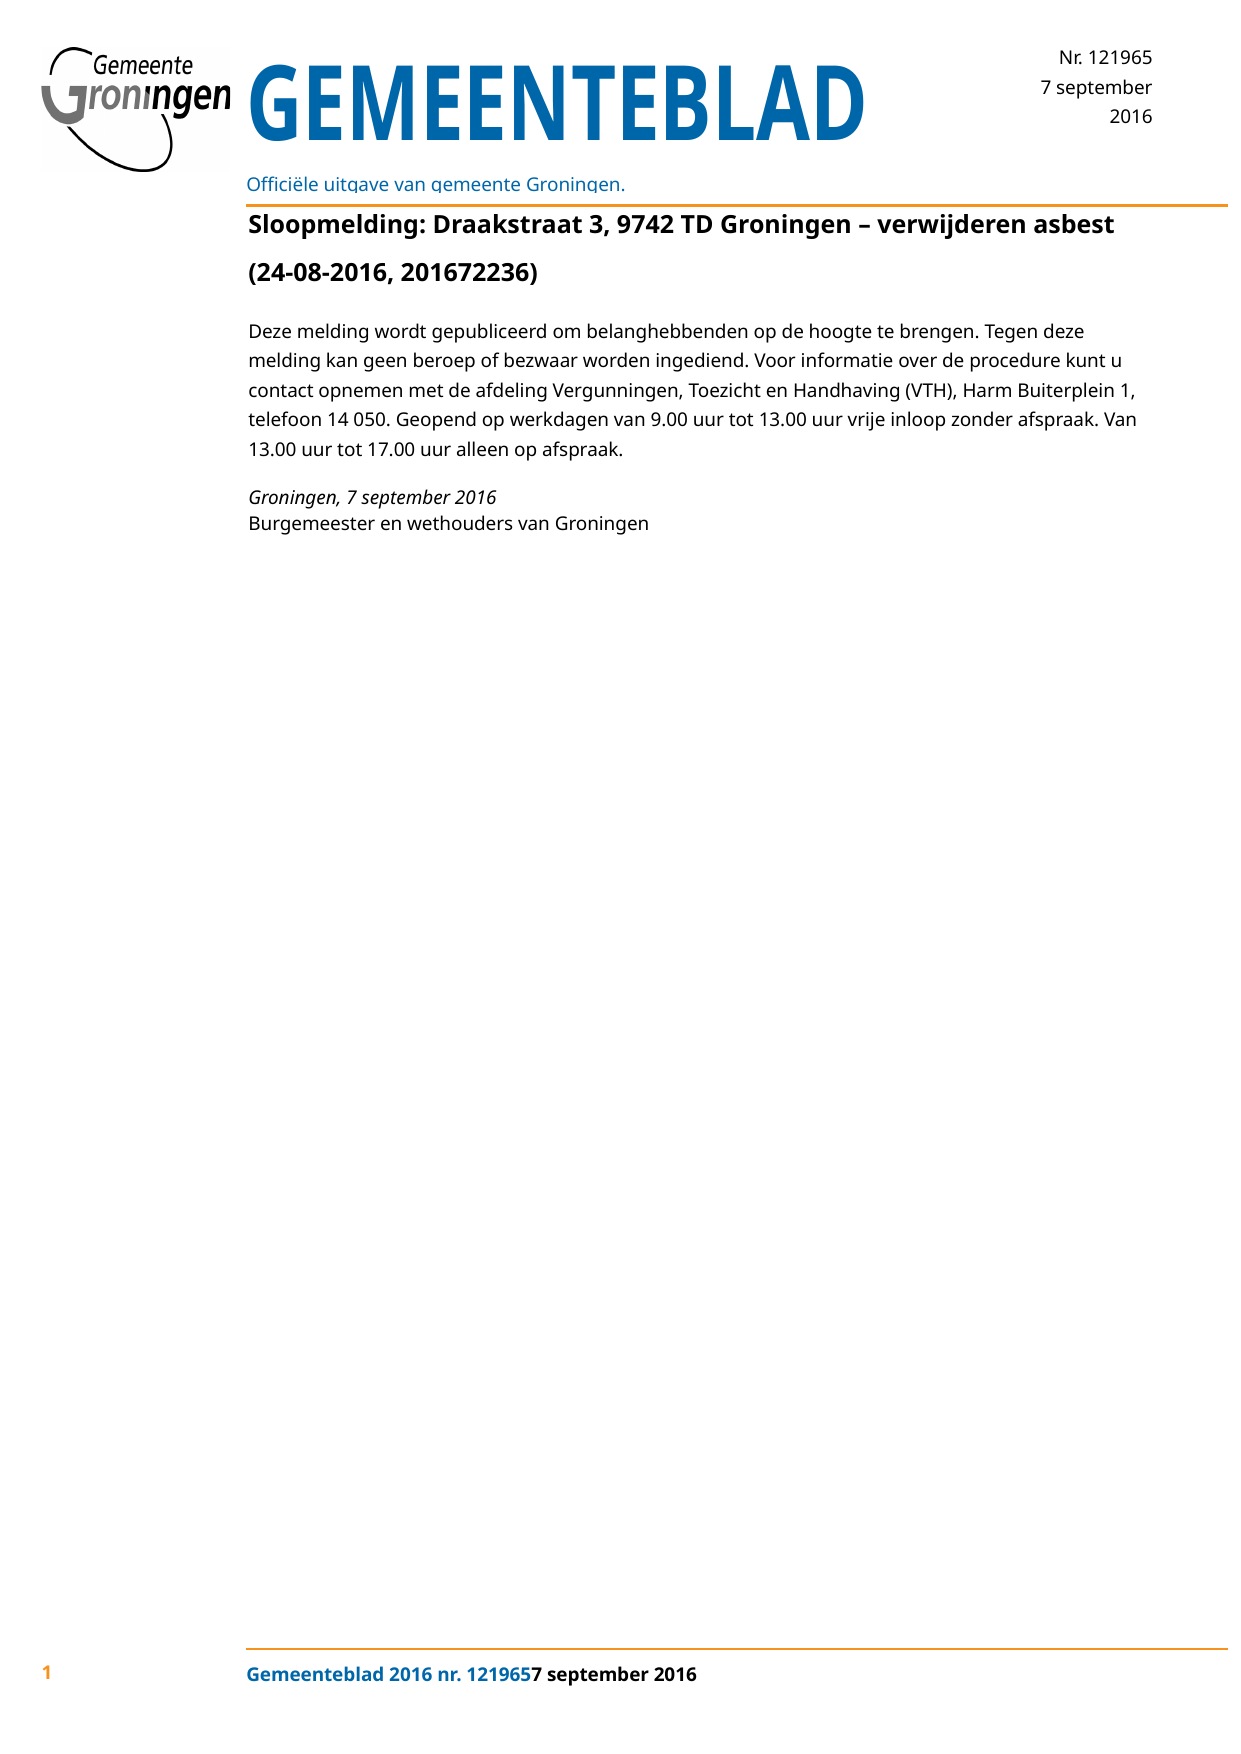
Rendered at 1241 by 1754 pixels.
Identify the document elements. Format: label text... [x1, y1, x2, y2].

text Deze melding wordt gepubliceerd om belanghebbenden op de hoogte te brengen. Tegen deze melding kan geen beroep of bezwaar worden ingediend. Voor informatie over de procedure kunt u contact opnemen met de afdeling Vergunningen, Toezicht en Handhaving (VTH), Harm Buiterplein 1, telefoon 14 050. Geopend op werkdagen van 9.00 uur tot 13.00 uur vrije inloop zonder afspraak. Van 13.00 uur tot 17.00 uur alleen op afspraak. [248, 318, 1152, 462]
text Groningen, 7 september 2016 [248, 484, 1152, 510]
text Burgemeester en wethouders van Groningen [248, 510, 1152, 536]
text Sloopmelding: Draakstraat 3, 9742 TD Groningen – verwijderen asbest (24-08-2016, 201672236) [248, 207, 1152, 288]
picture [41, 47, 231, 172]
